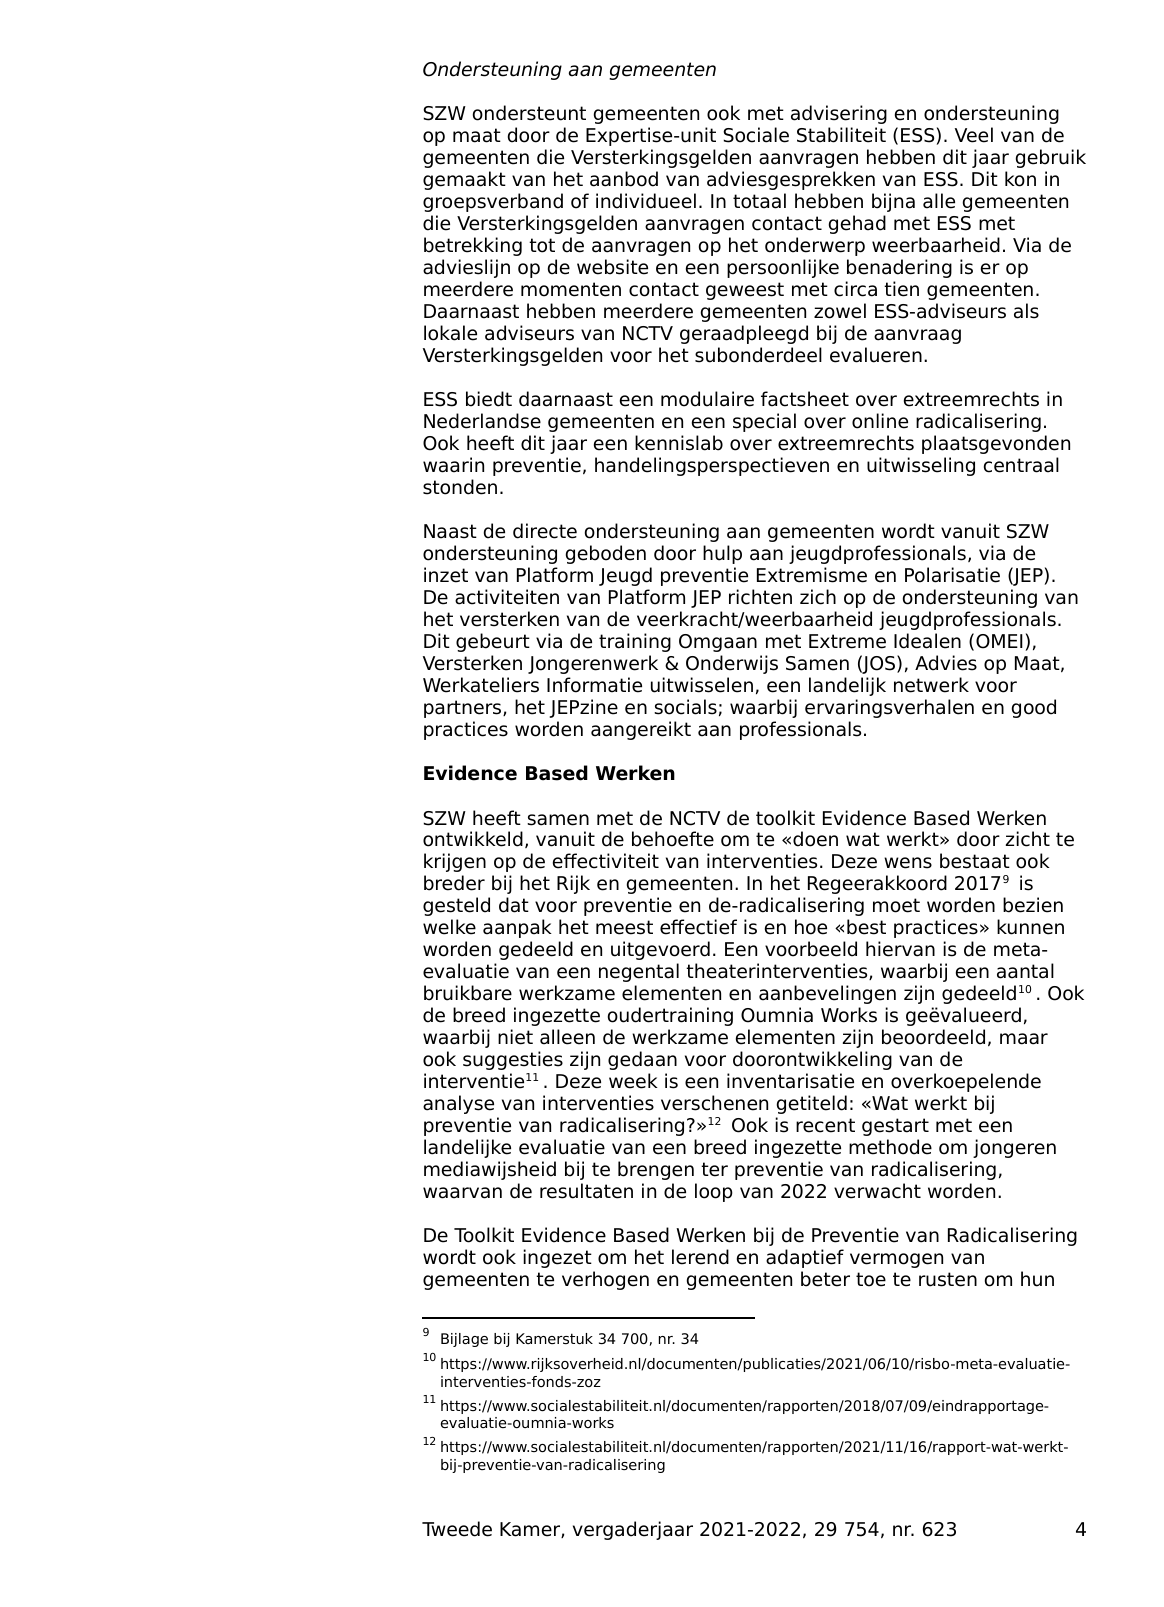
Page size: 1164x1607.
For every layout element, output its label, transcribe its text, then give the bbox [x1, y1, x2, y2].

subtitle Evidence Based Werken [422, 763, 1087, 785]
text https://www.socialestabiliteit.nl/documenten/rapporten/2018/07/09/eindrapportage-evaluatie-oumnia-works [422, 1393, 1087, 1432]
text SZW heeft samen met de NCTV de toolkit Evidence Based Werken ontwikkeld, vanuit de behoefte om te «doen wat werkt» door zicht te krijgen op de effectiviteit van interventies. Deze wens bestaat ook breder bij het Rijk en gemeenten. In het Regeerakkoord 2017 is gesteld dat voor preventie en de-radicalisering moet worden bezien welke aanpak het meest effectief is en hoe «best practices» kunnen worden gedeeld en uitgevoerd. Een voorbeeld hiervan is de meta-evaluatie van een negental theaterinterventies, waarbij een aantal bruikbare werkzame elementen en aanbevelingen zijn gedeeld. Ook de breed ingezette oudertraining Oumnia Works is geëvalueerd, waarbij niet alleen de werkzame elementen zijn beoordeeld, maar ook suggesties zijn gedaan voor doorontwikkeling van de interventie. Deze week is een inventarisatie en overkoepelende analyse van interventies verschenen getiteld: «Wat werkt bij preventie van radicalisering?» Ook is recent gestart met een landelijke evaluatie van een breed ingezette methode om jongeren mediawijsheid bij te brengen ter preventie van radicalisering, waarvan de resultaten in de loop van 2022 verwacht worden. [422, 807, 1087, 1203]
text Bijlage bij Kamerstuk 34 700, nr. 34 [422, 1327, 1087, 1349]
text https://www.rijksoverheid.nl/documenten/publicaties/2021/06/10/risbo-meta-evaluatie-interventies-fonds-zoz [422, 1352, 1087, 1391]
text Naast de directe ondersteuning aan gemeenten wordt vanuit SZW ondersteuning geboden door hulp aan jeugdprofessionals, via de inzet van Platform Jeugd preventie Extremisme en Polarisatie (JEP). De activiteiten van Platform JEP richten zich op de ondersteuning van het versterken van de veerkracht/weerbaarheid jeugdprofessionals. Dit gebeurt via de training Omgaan met Extreme Idealen (OMEI), Versterken Jongerenwerk & Onderwijs Samen (JOS), Advies op Maat, Werkateliers Informatie uitwisselen, een landelijk netwerk voor partners, het JEPzine en socials; waarbij ervaringsverhalen en good practices worden aangereikt aan professionals. [422, 521, 1087, 741]
text De Toolkit Evidence Based Werken bij de Preventie van Radicalisering wordt ook ingezet om het lerend en adaptief vermogen van gemeenten te verhogen en gemeenten beter toe te rusten om hun [422, 1225, 1087, 1291]
text SZW ondersteunt gemeenten ook met advisering en ondersteuning op maat door de Expertise-unit Sociale Stabiliteit (ESS). Veel van de gemeenten die Versterkingsgelden aanvragen hebben dit jaar gebruik gemaakt van het aanbod van adviesgesprekken van ESS. Dit kon in groepsverband of individueel. In totaal hebben bijna alle gemeenten die Versterkingsgelden aanvragen contact gehad met ESS met betrekking tot de aanvragen op het onderwerp weerbaarheid. Via de advieslijn op de website en een persoonlijke benadering is er op meerdere momenten contact geweest met circa tien gemeenten. Daarnaast hebben meerdere gemeenten zowel ESS-adviseurs als lokale adviseurs van NCTV geraadpleegd bij de aanvraag Versterkingsgelden voor het subonderdeel evalueren. [422, 103, 1087, 367]
text https://www.socialestabiliteit.nl/documenten/rapporten/2021/11/16/rapport-wat-werkt-bij-preventie-van-radicalisering [422, 1435, 1087, 1474]
subtitle Ondersteuning aan gemeenten [422, 59, 1087, 81]
text ESS biedt daarnaast een modulaire factsheet over extreemrechts in Nederlandse gemeenten en een special over online radicalisering. Ook heeft dit jaar een kennislab over extreemrechts plaatsgevonden waarin preventie, handelingsperspectieven en uitwisseling centraal stonden. [422, 389, 1087, 499]
